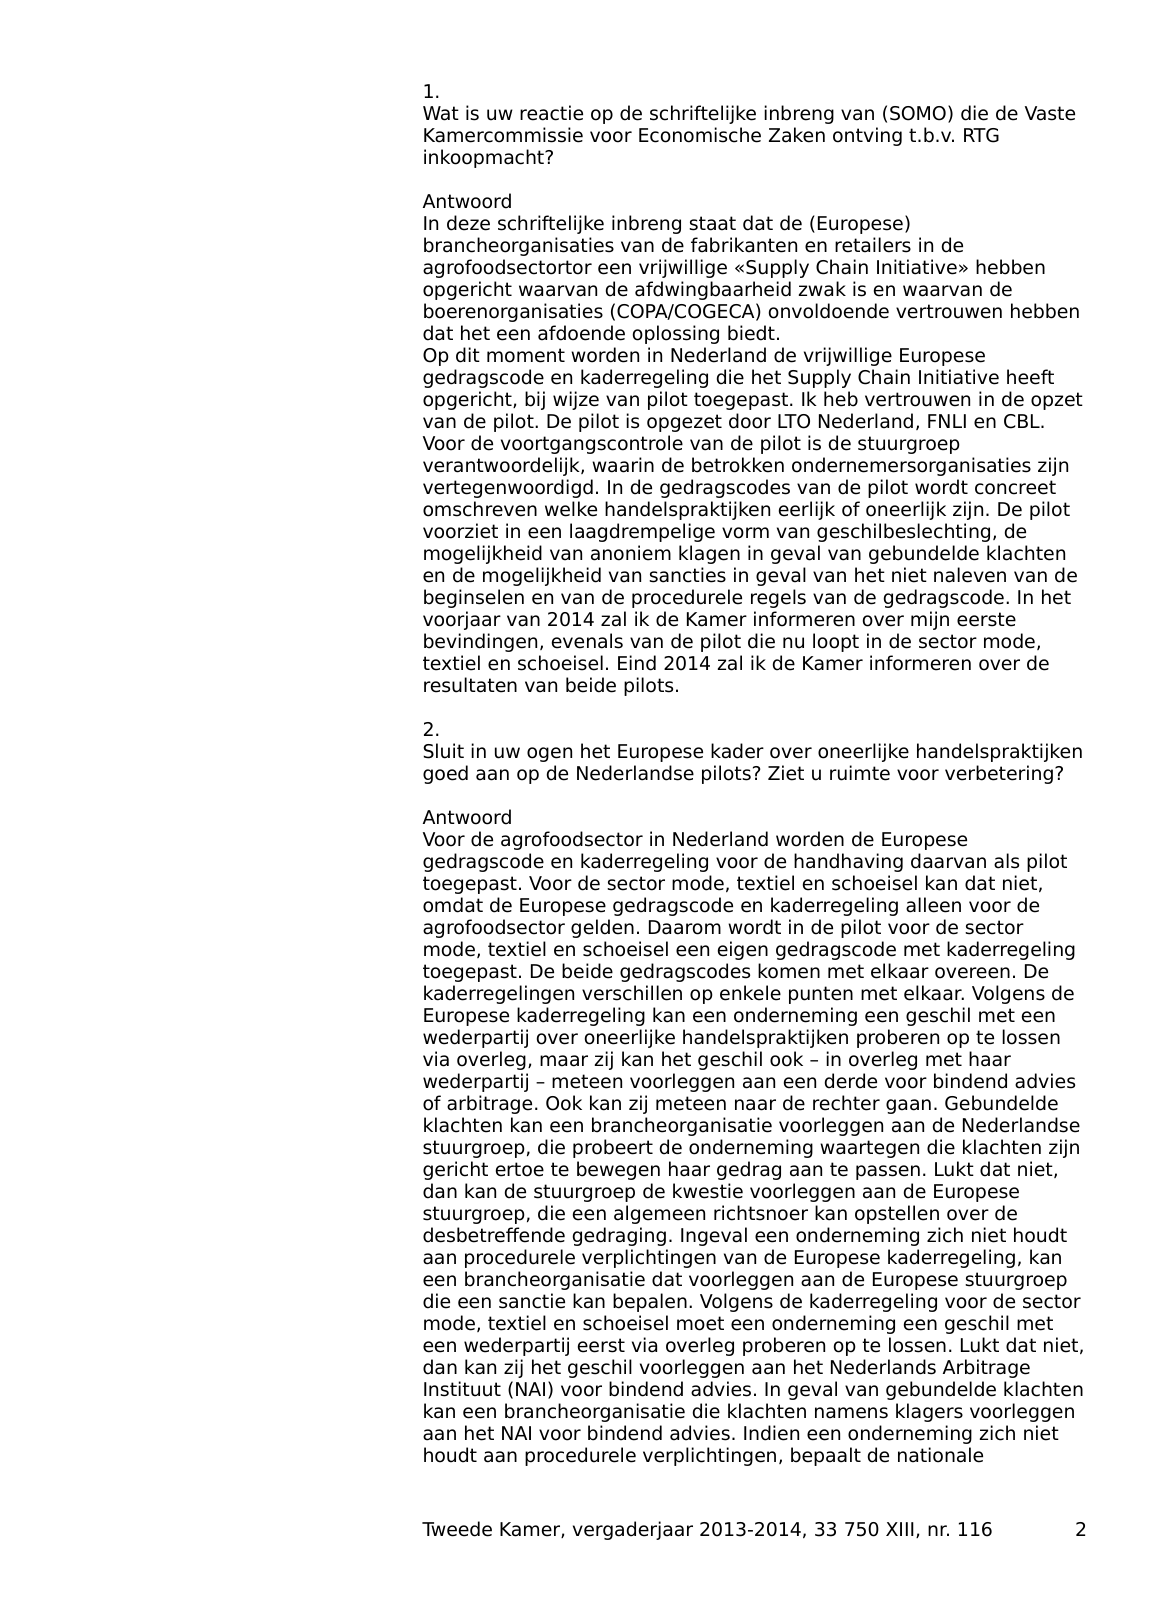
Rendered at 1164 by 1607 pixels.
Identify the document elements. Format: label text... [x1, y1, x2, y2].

text 1. [422, 81, 1087, 103]
text Antwoord [422, 191, 1087, 213]
text Antwoord [422, 807, 1087, 829]
text Op dit moment worden in Nederland de vrijwillige Europese gedragscode en kaderregeling die het Supply Chain Initiative heeft opgericht, bij wijze van pilot toegepast. Ik heb vertrouwen in de opzet van de pilot. De pilot is opgezet door LTO Nederland, FNLI en CBL. Voor de voortgangscontrole van de pilot is de stuurgroep verantwoordelijk, waarin de betrokken ondernemersorganisaties zijn vertegenwoordigd. In de gedragscodes van de pilot wordt concreet omschreven welke handelspraktijken eerlijk of oneerlijk zijn. De pilot voorziet in een laagdrempelige vorm van geschilbeslechting, de mogelijkheid van anoniem klagen in geval van gebundelde klachten en de mogelijkheid van sancties in geval van het niet naleven van de beginselen en van de procedurele regels van de gedragscode. In het voorjaar van 2014 zal ik de Kamer informeren over mijn eerste bevindingen, evenals van de pilot die nu loopt in de sector mode, textiel en schoeisel. Eind 2014 zal ik de Kamer informeren over de resultaten van beide pilots. [422, 345, 1087, 697]
text In deze schriftelijke inbreng staat dat de (Europese) brancheorganisaties van de fabrikanten en retailers in de agrofoodsectortor een vrijwillige «Supply Chain Initiative» hebben opgericht waarvan de afdwingbaarheid zwak is en waarvan de boerenorganisaties (COPA/COGECA) onvoldoende vertrouwen hebben dat het een afdoende oplossing biedt. [422, 213, 1087, 345]
text Sluit in uw ogen het Europese kader over oneerlijke handelspraktijken goed aan op de Nederlandse pilots? Ziet u ruimte voor verbetering? [422, 741, 1087, 785]
text Wat is uw reactie op de schriftelijke inbreng van (SOMO) die de Vaste Kamercommissie voor Economische Zaken ontving t.b.v. RTG inkoopmacht? [422, 103, 1087, 169]
text 2. [422, 719, 1087, 741]
text Voor de agrofoodsector in Nederland worden de Europese gedragscode en kaderregeling voor de handhaving daarvan als pilot toegepast. Voor de sector mode, textiel en schoeisel kan dat niet, omdat de Europese gedragscode en kaderregeling alleen voor de agrofoodsector gelden. Daarom wordt in de pilot voor de sector mode, textiel en schoeisel een eigen gedragscode met kaderregeling toegepast. De beide gedragscodes komen met elkaar overeen. De kaderregelingen verschillen op enkele punten met elkaar. Volgens de Europese kaderregeling kan een onderneming een geschil met een wederpartij over oneerlijke handelspraktijken proberen op te lossen via overleg, maar zij kan het geschil ook – in overleg met haar wederpartij – meteen voorleggen aan een derde voor bindend advies of arbitrage. Ook kan zij meteen naar de rechter gaan. Gebundelde klachten kan een brancheorganisatie voorleggen aan de Nederlandse stuurgroep, die probeert de onderneming waartegen die klachten zijn gericht ertoe te bewegen haar gedrag aan te passen. Lukt dat niet, dan kan de stuurgroep de kwestie voorleggen aan de Europese stuurgroep, die een algemeen richtsnoer kan opstellen over de desbetreffende gedraging. Ingeval een onderneming zich niet houdt aan procedurele verplichtingen van de Europese kaderregeling, kan een brancheorganisatie dat voorleggen aan de Europese stuurgroep die een sanctie kan bepalen. Volgens de kaderregeling voor de sector mode, textiel en schoeisel moet een onderneming een geschil met een wederpartij eerst via overleg proberen op te lossen. Lukt dat niet, dan kan zij het geschil voorleggen aan het Nederlands Arbitrage Instituut (NAI) voor bindend advies. In geval van gebundelde klachten kan een brancheorganisatie die klachten namens klagers voorleggen aan het NAI voor bindend advies. Indien een onderneming zich niet houdt aan procedurele verplichtingen, bepaalt de nationale [422, 829, 1087, 1467]
